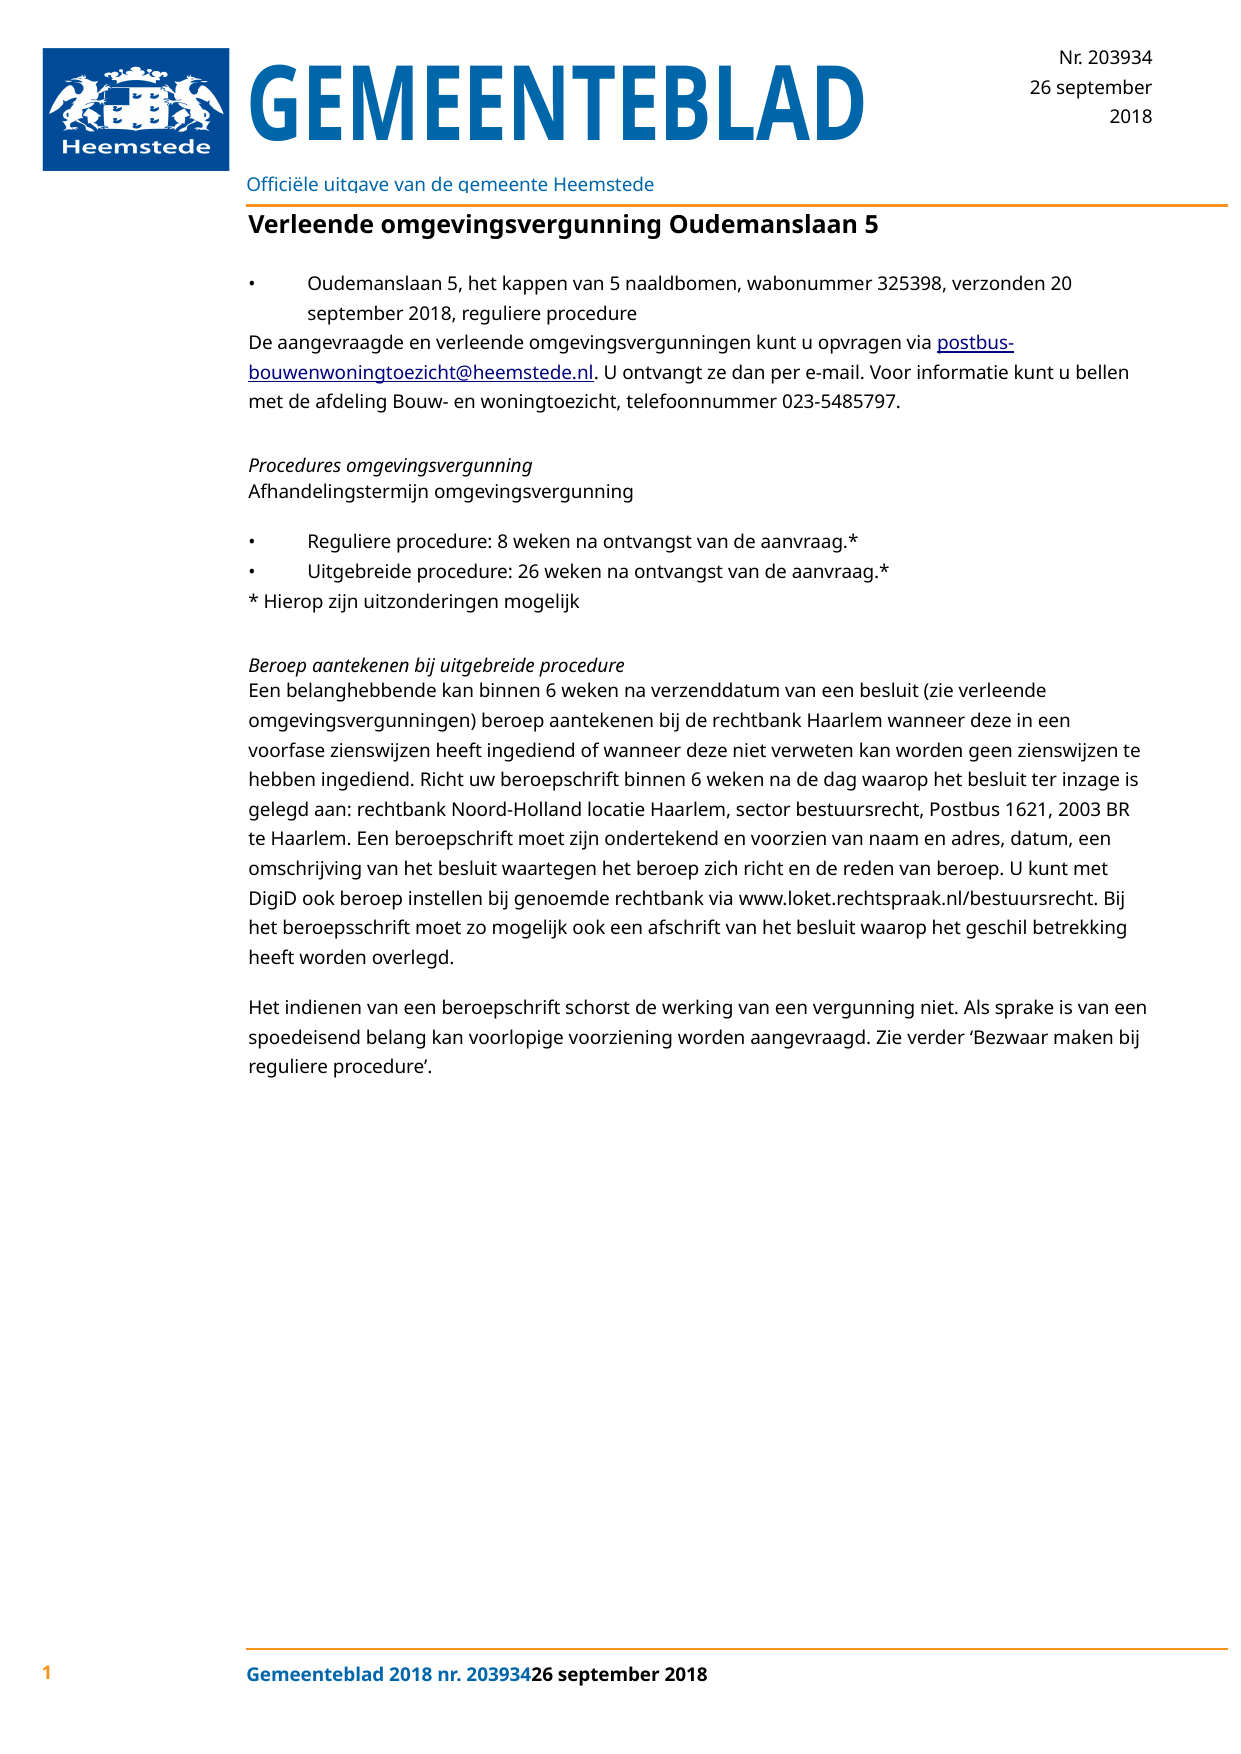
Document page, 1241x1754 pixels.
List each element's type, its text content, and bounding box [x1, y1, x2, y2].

picture [41, 47, 231, 172]
list Uitgebreide procedure: 26 weken na ontvangst van de aanvraag.* [248, 558, 1152, 584]
text De aangevraagde en verleende omgevingsvergunningen kunt u opvragen via postbus-bouwenwoningtoezicht@heemstede.nl. U ontvangt ze dan per e-mail. Voor informatie kunt u bellen met de afdeling Bouw- en woningtoezicht, telefoonnummer 023-5485797. [248, 329, 1152, 414]
text * Hierop zijn uitzonderingen mogelijk [248, 588, 1152, 614]
list Oudemanslaan 5, het kappen van 5 naaldbomen, wabonummer 325398, verzonden 20 september 2018, reguliere procedure [248, 270, 1152, 326]
list Reguliere procedure: 8 weken na ontvangst van de aanvraag.* [248, 529, 1152, 554]
text Het indienen van een beroepschrift schorst de werking van een vergunning niet. Als sprake is van een spoedeisend belang kan voorlopige voorziening worden aangevraagd. Zie verder ‘Bezwaar maken bij reguliere procedure’. [248, 994, 1152, 1079]
text Afhandelingstermijn omgevingsvergunning [248, 478, 1152, 504]
text Verleende omgevingsvergunning Oudemanslaan 5 [248, 207, 1152, 241]
text Procedures omgevingsvergunning [248, 453, 1152, 478]
text Beroep aantekenen bij uitgebreide procedure [248, 652, 1152, 678]
text Een belanghebbende kan binnen 6 weken na verzenddatum van een besluit (zie verleende omgevingsvergunningen) beroep aantekenen bij de rechtbank Haarlem wanneer deze in een voorfase zienswijzen heeft ingediend of wanneer deze niet verweten kan worden geen zienswijzen te hebben ingediend. Richt uw beroepschrift binnen 6 weken na de dag waarop het besluit ter inzage is gelegd aan: rechtbank Noord-Holland locatie Haarlem, sector bestuursrecht, Postbus 1621, 2003 BR te Haarlem. Een beroepschrift moet zijn ondertekend en voorzien van naam en adres, datum, een omschrijving van het besluit waartegen het beroep zich richt en de reden van beroep. U kunt met DigiD ook beroep instellen bij genoemde rechtbank via www.loket.rechtspraak.nl/bestuursrecht. Bij het beroepsschrift moet zo mogelijk ook een afschrift van het besluit waarop het geschil betrekking heeft worden overlegd. [248, 678, 1152, 969]
